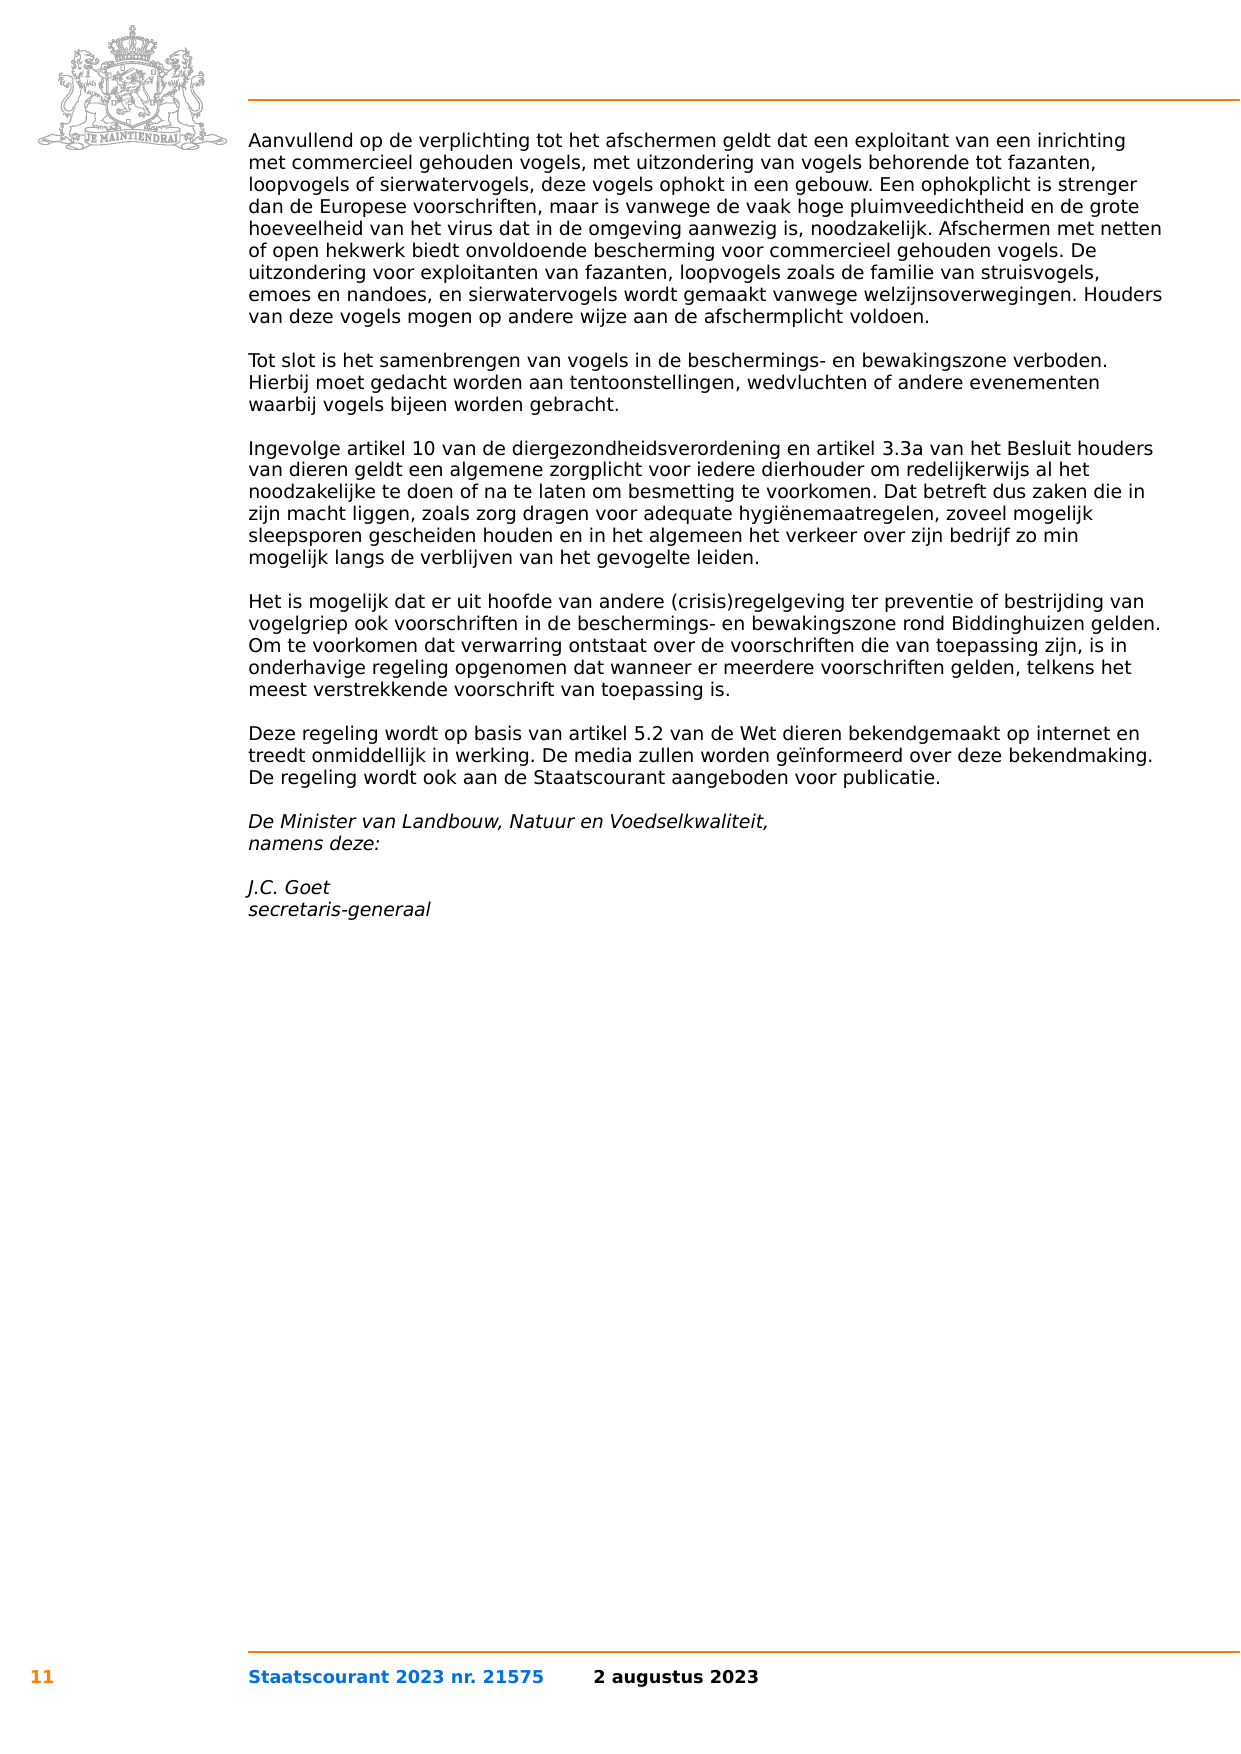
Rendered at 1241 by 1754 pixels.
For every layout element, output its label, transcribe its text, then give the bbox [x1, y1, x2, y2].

text Deze regeling wordt op basis van artikel 5.2 van de Wet dieren bekendgemaakt op internet en treedt onmiddellijk in werking. De media zullen worden geïnformeerd over deze bekendmaking. De regeling wordt ook aan de Staatscourant aangeboden voor publicatie. [248, 723, 1163, 789]
picture [38, 25, 227, 150]
text Ingevolge artikel 10 van de diergezondheidsverordening en artikel 3.3a van het Besluit houders van dieren geldt een algemene zorgplicht voor iedere dierhouder om redelijkerwijs al het noodzakelijke te doen of na te laten om besmetting te voorkomen. Dat betreft dus zaken die in zijn macht liggen, zoals zorg dragen voor adequate hygiënemaatregelen, zoveel mogelijk sleepsporen gescheiden houden en in het algemeen het verkeer over zijn bedrijf zo min mogelijk langs de verblijven van het gevogelte leiden. [248, 437, 1163, 569]
text De Minister van Landbouw, Natuur en Voedselkwaliteit, namens deze: J.C. Goet secretaris-generaal [248, 811, 1163, 921]
text Het is mogelijk dat er uit hoofde van andere (crisis)regelgeving ter preventie of bestrijding van vogelgriep ook voorschriften in de beschermings- en bewakingszone rond Biddinghuizen gelden. Om te voorkomen dat verwarring ontstaat over de voorschriften die van toepassing zijn, is in onderhavige regeling opgenomen dat wanneer er meerdere voorschriften gelden, telkens het meest verstrekkende voorschrift van toepassing is. [248, 591, 1163, 701]
text Tot slot is het samenbrengen van vogels in de beschermings- en bewakingszone verboden. Hierbij moet gedacht worden aan tentoonstellingen, wedvluchten of andere evenementen waarbij vogels bijeen worden gebracht. [248, 349, 1163, 416]
text Aanvullend op de verplichting tot het afschermen geldt dat een exploitant van een inrichting met commercieel gehouden vogels, met uitzondering van vogels behorende tot fazanten, loopvogels of sierwatervogels, deze vogels ophokt in een gebouw. Een ophokplicht is strenger dan de Europese voorschriften, maar is vanwege de vaak hoge pluimveedichtheid en de grote hoeveelheid van het virus dat in de omgeving aanwezig is, noodzakelijk. Afschermen met netten of open hekwerk biedt onvoldoende bescherming voor commercieel gehouden vogels. De uitzondering voor exploitanten van fazanten, loopvogels zoals de familie van struisvogels, emoes en nandoes, en sierwatervogels wordt gemaakt vanwege welzijnsoverwegingen. Houders van deze vogels mogen op andere wijze aan de afschermplicht voldoen. [248, 130, 1163, 328]
